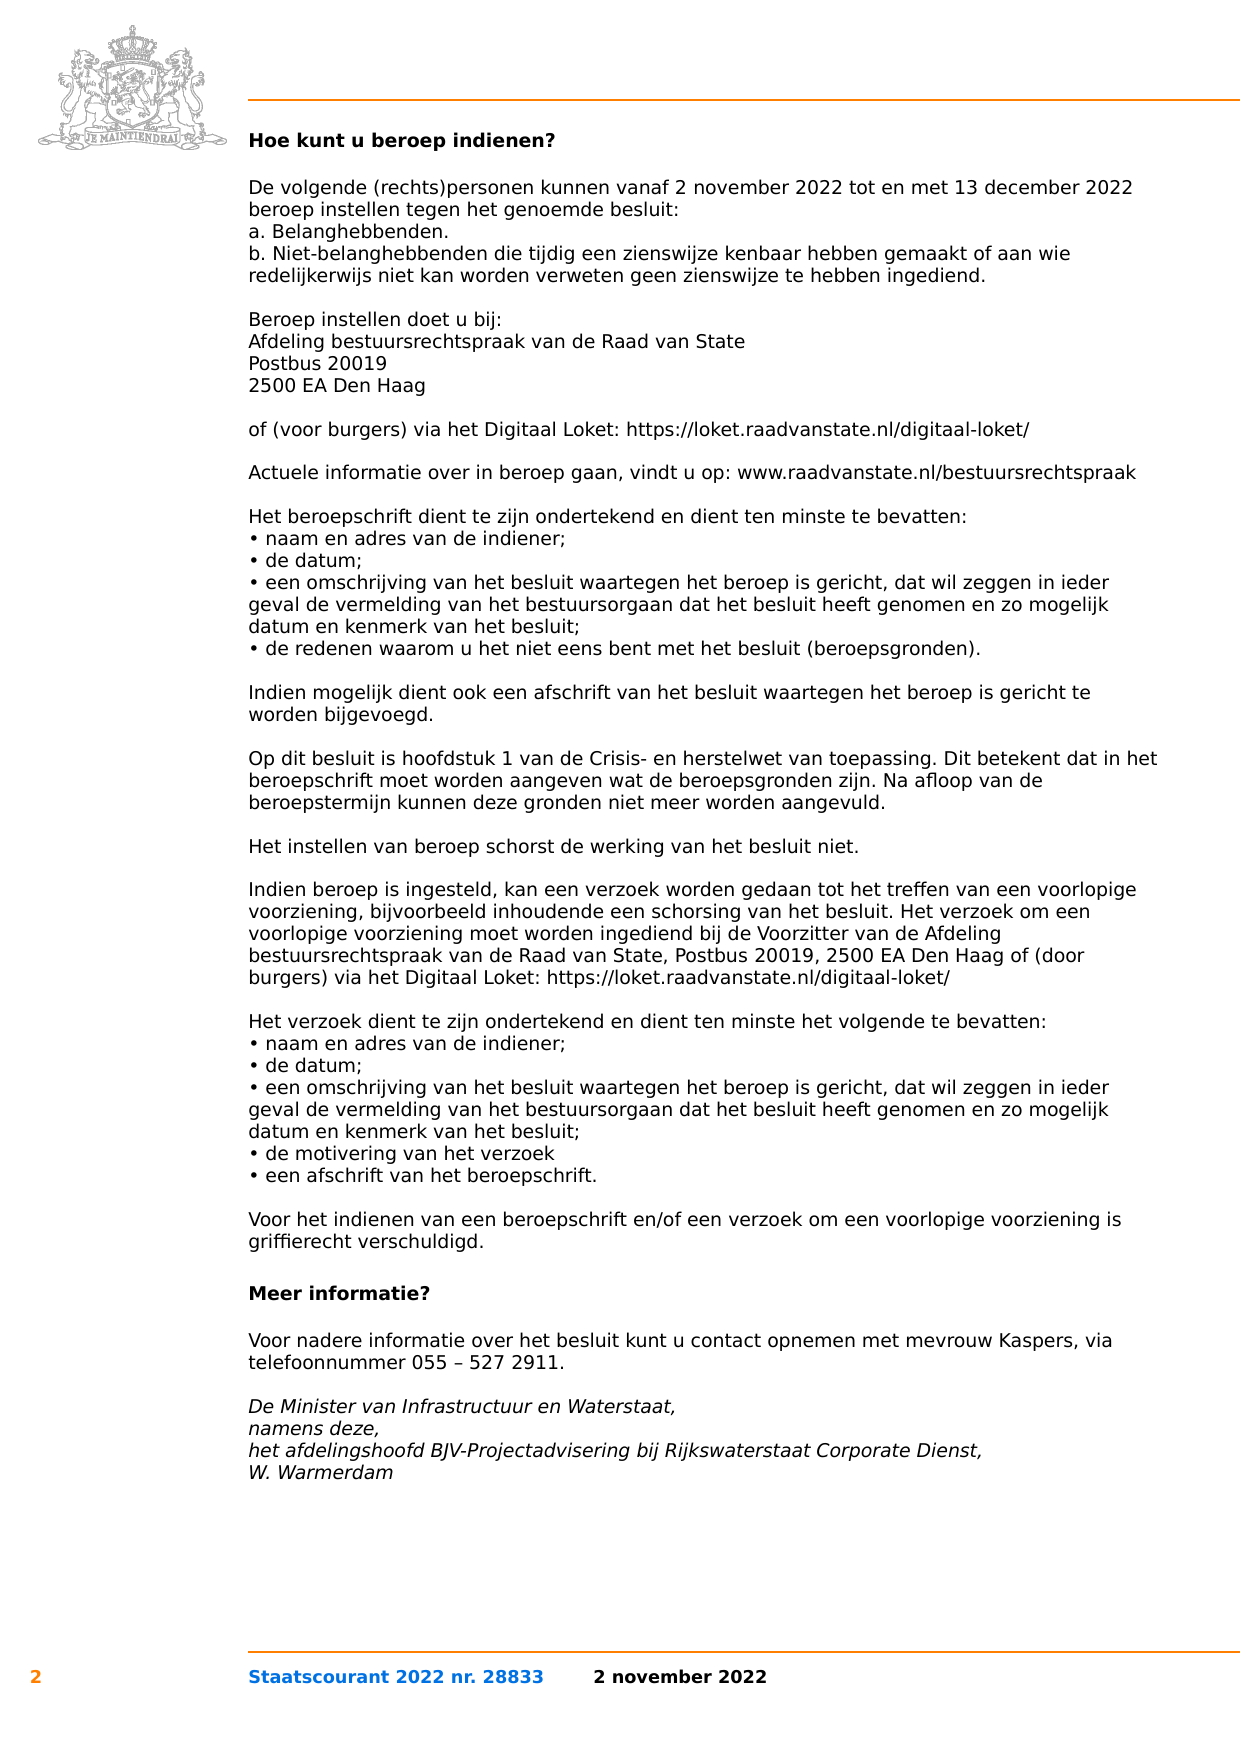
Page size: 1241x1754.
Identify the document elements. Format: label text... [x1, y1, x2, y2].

text Op dit besluit is hoofdstuk 1 van de Crisis- en herstelwet van toepassing. Dit betekent dat in het beroepschrift moet worden aangeven wat de beroepsgronden zijn. Na afloop van de beroepstermijn kunnen deze gronden niet meer worden aangevuld. [248, 748, 1163, 814]
text Indien mogelijk dient ook een afschrift van het besluit waartegen het beroep is gericht te worden bijgevoegd. [248, 682, 1163, 726]
subtitle Meer informatie? [248, 1283, 1163, 1305]
text 2500 EA Den Haag [248, 374, 1163, 397]
text • de datum; [248, 550, 1163, 572]
text of (voor burgers) via het Digitaal Loket: https://loket.raadvanstate.nl/digitaal-loket/ [248, 418, 1163, 440]
text • naam en adres van de indiener; [248, 1033, 1163, 1055]
text • de datum; [248, 1055, 1163, 1077]
picture [38, 25, 227, 150]
text • de motivering van het verzoek [248, 1143, 1163, 1165]
text • een afschrift van het beroepschrift. [248, 1165, 1163, 1187]
subtitle Hoe kunt u beroep indienen? [248, 130, 1163, 152]
text • de redenen waarom u het niet eens bent met het besluit (beroepsgronden). [248, 638, 1163, 660]
text Indien beroep is ingesteld, kan een verzoek worden gedaan tot het treffen van een voorlopige voorziening, bijvoorbeeld inhoudende een schorsing van het besluit. Het verzoek om een voorlopige voorziening moet worden ingediend bij de Voorzitter van de Afdeling bestuursrechtspraak van de Raad van State, Postbus 20019, 2500 EA Den Haag of (door burgers) via het Digitaal Loket: https://loket.raadvanstate.nl/digitaal-loket/ [248, 879, 1163, 989]
text Het verzoek dient te zijn ondertekend en dient ten minste het volgende te bevatten: [248, 1011, 1163, 1033]
text • naam en adres van de indiener; [248, 528, 1163, 550]
text • een omschrijving van het besluit waartegen het beroep is gericht, dat wil zeggen in ieder geval de vermelding van het bestuursorgaan dat het besluit heeft genomen en zo mogelijk datum en kenmerk van het besluit; [248, 1077, 1163, 1143]
text Beroep instellen doet u bij: [248, 309, 1163, 331]
text Het beroepschrift dient te zijn ondertekend en dient ten minste te bevatten: [248, 506, 1163, 528]
text De Minister van Infrastructuur en Waterstaat, namens deze, het afdelingshoofd BJV-Projectadvisering bij Rijkswaterstaat Corporate Dienst, W. Warmerdam [248, 1396, 1163, 1483]
text • een omschrijving van het besluit waartegen het beroep is gericht, dat wil zeggen in ieder geval de vermelding van het bestuursorgaan dat het besluit heeft genomen en zo mogelijk datum en kenmerk van het besluit; [248, 572, 1163, 638]
text Het instellen van beroep schorst de werking van het besluit niet. [248, 836, 1163, 857]
text De volgende (rechts)personen kunnen vanaf 2 november 2022 tot en met 13 december 2022 beroep instellen tegen het genoemde besluit: [248, 177, 1163, 221]
text Voor het indienen van een beroepschrift en/of een verzoek om een voorlopige voorziening is griffierecht verschuldigd. [248, 1209, 1163, 1253]
text Actuele informatie over in beroep gaan, vindt u op: www.raadvanstate.nl/bestuursrechtspraak [248, 462, 1163, 484]
text a. Belanghebbenden. [248, 221, 1163, 243]
text b. Niet-belanghebbenden die tijdig een zienswijze kenbaar hebben gemaakt of aan wie redelijkerwijs niet kan worden verweten geen zienswijze te hebben ingediend. [248, 243, 1163, 287]
text Postbus 20019 [248, 353, 1163, 374]
text Afdeling bestuursrechtspraak van de Raad van State [248, 331, 1163, 353]
text Voor nadere informatie over het besluit kunt u contact opnemen met mevrouw Kaspers, via telefoonnummer 055 – 527 2911. [248, 1330, 1163, 1374]
